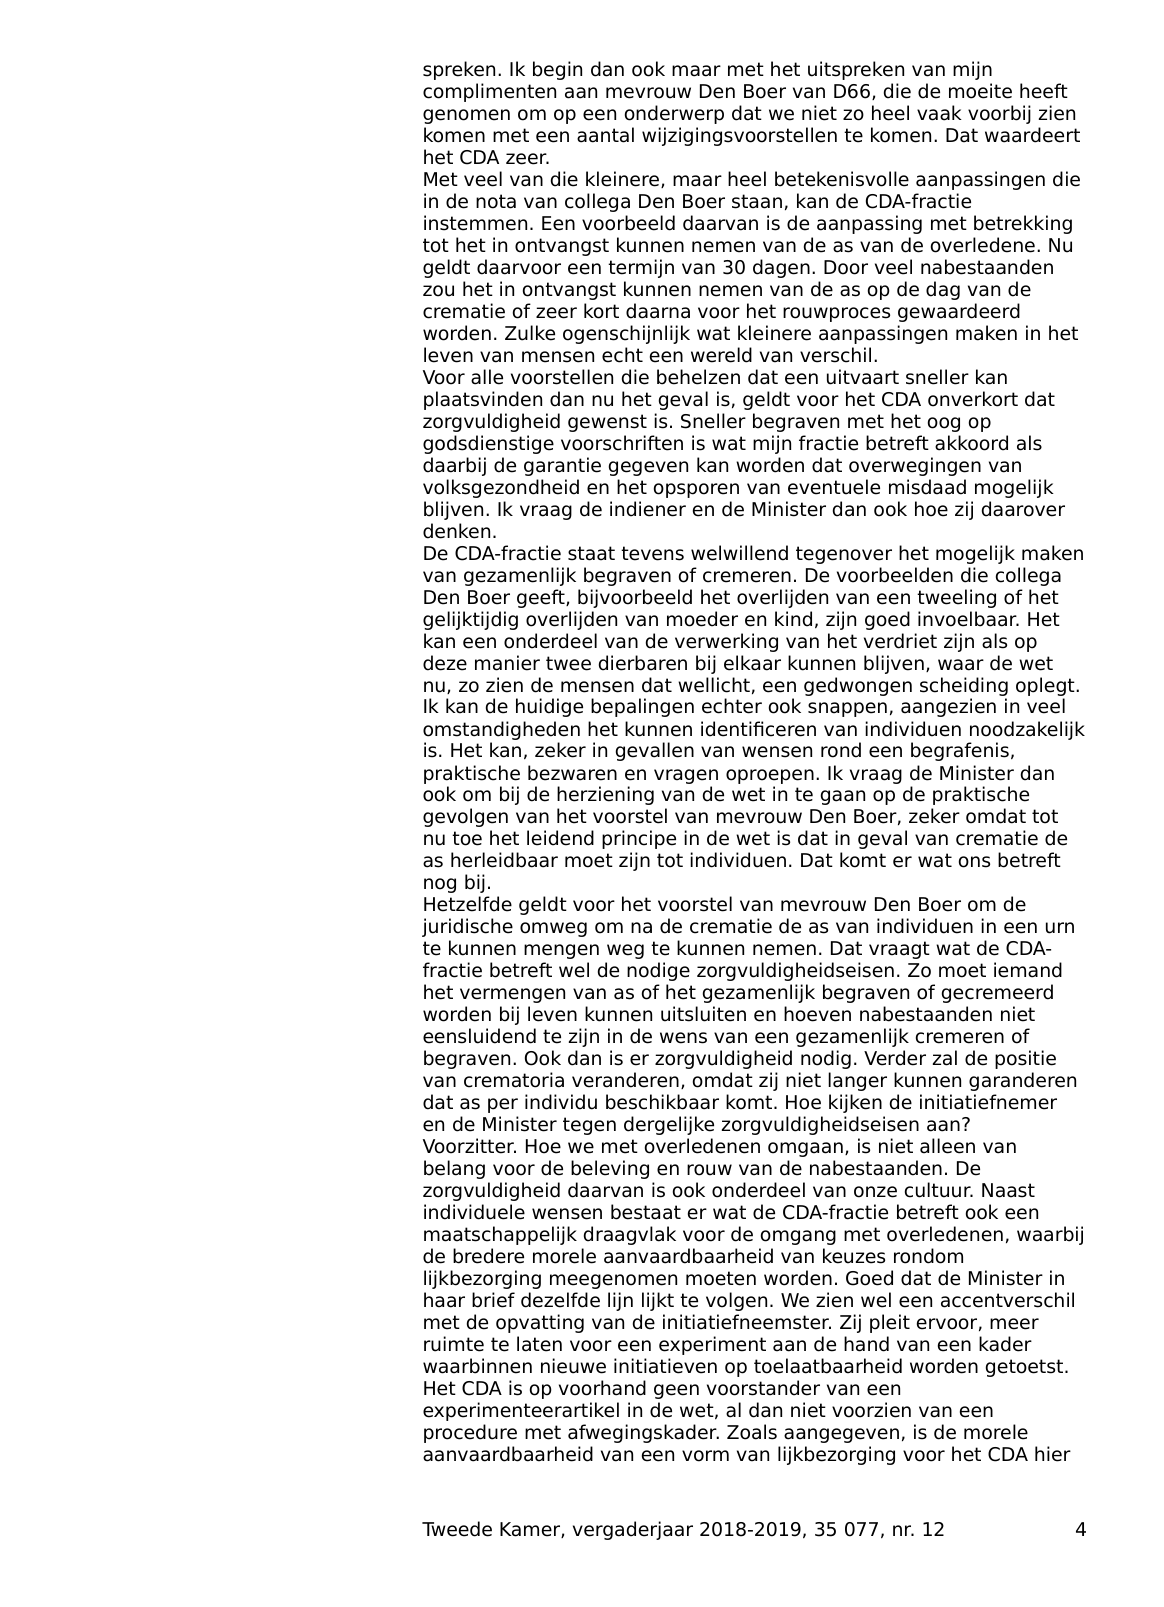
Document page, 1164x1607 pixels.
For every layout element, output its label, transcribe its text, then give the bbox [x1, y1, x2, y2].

text spreken. Ik begin dan ook maar met het uitspreken van mijn complimenten aan mevrouw Den Boer van D66, die de moeite heeft genomen om op een onderwerp dat we niet zo heel vaak voorbij zien komen met een aantal wijzigingsvoorstellen te komen. Dat waardeert het CDA zeer. [422, 59, 1087, 169]
text Voorzitter. Hoe we met overledenen omgaan, is niet alleen van belang voor de beleving en rouw van de nabestaanden. De zorgvuldigheid daarvan is ook onderdeel van onze cultuur. Naast individuele wensen bestaat er wat de CDA-fractie betreft ook een maatschappelijk draagvlak voor de omgang met overledenen, waarbij de bredere morele aanvaardbaarheid van keuzes rondom lijkbezorging meegenomen moeten worden. Goed dat de Minister in haar brief dezelfde lijn lijkt te volgen. We zien wel een accentverschil met de opvatting van de initiatiefneemster. Zij pleit ervoor, meer ruimte te laten voor een experiment aan de hand van een kader waarbinnen nieuwe initiatieven op toelaatbaarheid worden getoetst. Het CDA is op voorhand geen voorstander van een experimenteerartikel in de wet, al dan niet voorzien van een procedure met afwegingskader. Zoals aangegeven, is de morele aanvaardbaarheid van een vorm van lijkbezorging voor het CDA hier [422, 1136, 1087, 1466]
text Voor alle voorstellen die behelzen dat een uitvaart sneller kan plaatsvinden dan nu het geval is, geldt voor het CDA onverkort dat zorgvuldigheid gewenst is. Sneller begraven met het oog op godsdienstige voorschriften is wat mijn fractie betreft akkoord als daarbij de garantie gegeven kan worden dat overwegingen van volksgezondheid en het opsporen van eventuele misdaad mogelijk blijven. Ik vraag de indiener en de Minister dan ook hoe zij daarover denken. [422, 367, 1087, 543]
text De CDA-fractie staat tevens welwillend tegenover het mogelijk maken van gezamenlijk begraven of cremeren. De voorbeelden die collega Den Boer geeft, bijvoorbeeld het overlijden van een tweeling of het gelijktijdig overlijden van moeder en kind, zijn goed invoelbaar. Het kan een onderdeel van de verwerking van het verdriet zijn als op deze manier twee dierbaren bij elkaar kunnen blijven, waar de wet nu, zo zien de mensen dat wellicht, een gedwongen scheiding oplegt. Ik kan de huidige bepalingen echter ook snappen, aangezien in veel omstandigheden het kunnen identificeren van individuen noodzakelijk is. Het kan, zeker in gevallen van wensen rond een begrafenis, praktische bezwaren en vragen oproepen. Ik vraag de Minister dan ook om bij de herziening van de wet in te gaan op de praktische gevolgen van het voorstel van mevrouw Den Boer, zeker omdat tot nu toe het leidend principe in de wet is dat in geval van crematie de as herleidbaar moet zijn tot individuen. Dat komt er wat ons betreft nog bij. [422, 543, 1087, 894]
text Hetzelfde geldt voor het voorstel van mevrouw Den Boer om de juridische omweg om na de crematie de as van individuen in een urn te kunnen mengen weg te kunnen nemen. Dat vraagt wat de CDA-fractie betreft wel de nodige zorgvuldigheidseisen. Zo moet iemand het vermengen van as of het gezamenlijk begraven of gecremeerd worden bij leven kunnen uitsluiten en hoeven nabestaanden niet eensluidend te zijn in de wens van een gezamenlijk cremeren of begraven. Ook dan is er zorgvuldigheid nodig. Verder zal de positie van crematoria veranderen, omdat zij niet langer kunnen garanderen dat as per individu beschikbaar komt. Hoe kijken de initiatiefnemer en de Minister tegen dergelijke zorgvuldigheidseisen aan? [422, 894, 1087, 1136]
text Met veel van die kleinere, maar heel betekenisvolle aanpassingen die in de nota van collega Den Boer staan, kan de CDA-fractie instemmen. Een voorbeeld daarvan is de aanpassing met betrekking tot het in ontvangst kunnen nemen van de as van de overledene. Nu geldt daarvoor een termijn van 30 dagen. Door veel nabestaanden zou het in ontvangst kunnen nemen van de as op de dag van de crematie of zeer kort daarna voor het rouwproces gewaardeerd worden. Zulke ogenschijnlijk wat kleinere aanpassingen maken in het leven van mensen echt een wereld van verschil. [422, 169, 1087, 367]
